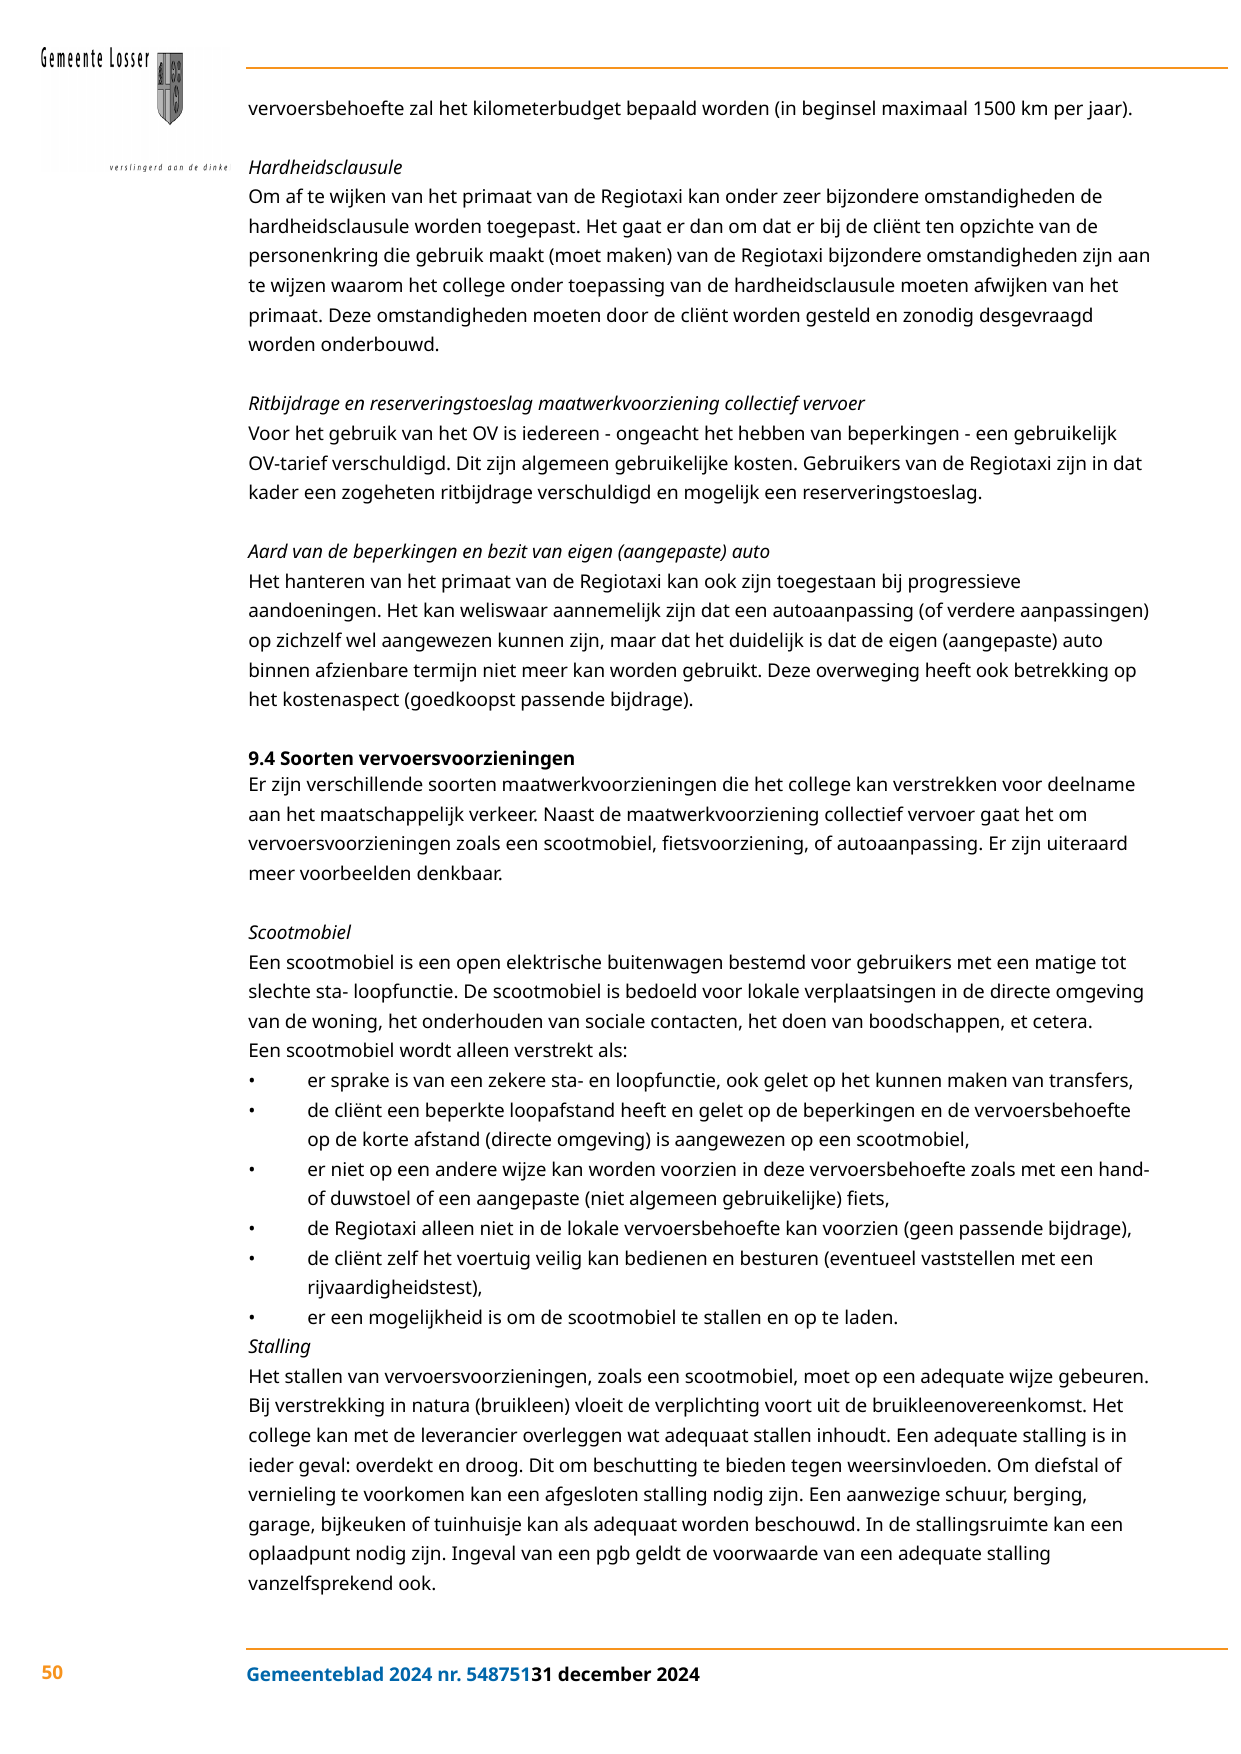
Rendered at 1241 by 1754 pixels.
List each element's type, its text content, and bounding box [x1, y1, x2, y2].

list de Regiotaxi alleen niet in de lokale vervoersbehoefte kan voorzien (geen passende bijdrage), [248, 1215, 1152, 1241]
text vervoersbehoefte zal het kilometerbudget bepaald worden (in beginsel maximaal 1500 km per jaar). [248, 95, 1152, 121]
text Een scootmobiel is een open elektrische buitenwagen bestemd voor gebruikers met een matige tot slechte sta- loopfunctie. De scootmobiel is bedoeld voor lokale verplaatsingen in de directe omgeving van de woning, het onderhouden van sociale contacten, het doen van boodschappen, et cetera. [248, 949, 1152, 1034]
list er sprake is van een zekere sta- en loopfunctie, ook gelet op het kunnen maken van transfers, [248, 1067, 1152, 1093]
text Scootmobiel [248, 919, 1152, 945]
text Stalling [248, 1333, 1152, 1359]
text Er zijn verschillende soorten maatwerkvoorzieningen die het college kan verstrekken voor deelname aan het maatschappelijk verkeer. Naast de maatwerkvoorziening collectief vervoer gaat het om vervoersvoorzieningen zoals een scootmobiel, fietsvoorziening, of autoaanpassing. Er zijn uiteraard meer voorbeelden denkbaar. [248, 771, 1152, 886]
text Het hanteren van het primaat van de Regiotaxi kan ook zijn toegestaan bij progressieve aandoeningen. Het kan weliswaar aannemelijk zijn dat een autoaanpassing (of verdere aanpassingen) op zichzelf wel aangewezen kunnen zijn, maar dat het duidelijk is dat de eigen (aangepaste) auto binnen afzienbare termijn niet meer kan worden gebruikt. Deze overweging heeft ook betrekking op het kostenaspect (goedkoopst passende bijdrage). [248, 568, 1152, 712]
list er een mogelijkheid is om de scootmobiel te stallen en op te laden. [248, 1304, 1152, 1329]
text Ritbijdrage en reserveringstoeslag maatwerkvoorziening collectief vervoer [248, 391, 1152, 416]
list er niet op een andere wijze kan worden voorzien in deze vervoersbehoefte zoals met een hand- of duwstoel of een aangepaste (niet algemeen gebruikelijke) fiets, [248, 1156, 1152, 1211]
text Een scootmobiel wordt alleen verstrekt als: [248, 1038, 1152, 1063]
text Om af te wijken van het primaat van de Regiotaxi kan onder zeer bijzondere omstandigheden de hardheidsclausule worden toegepast. Het gaat er dan om dat er bij de cliënt ten opzichte van de personenkring die gebruik maakt (moet maken) van de Regiotaxi bijzondere omstandigheden zijn aan te wijzen waarom het college onder toepassing van de hardheidsclausule moeten afwijken van het primaat. Deze omstandigheden moeten door de cliënt worden gesteld en zonodig desgevraagd worden onderbouwd. [248, 183, 1152, 357]
text 9.4 Soorten vervoersvoorzieningen [248, 746, 1152, 771]
text Aard van de beperkingen en bezit van eigen (aangepaste) auto [248, 538, 1152, 564]
text Het stallen van vervoersvoorzieningen, zoals een scootmobiel, moet op een adequate wijze gebeuren. Bij verstrekking in natura (bruikleen) vloeit de verplichting voort uit de bruikleenovereenkomst. Het college kan met de leverancier overleggen wat adequaat stallen inhoudt. Een adequate stalling is in ieder geval: overdekt en droog. Dit om beschutting te bieden tegen weersinvloeden. Om diefstal of vernieling te voorkomen kan een afgesloten stalling nodig zijn. Een aanwezige schuur, berging, garage, bijkeuken of tuinhuisje kan als adequaat worden beschouwd. In de stallingsruimte kan een oplaadpunt nodig zijn. Ingeval van een pgb geldt de voorwaarde van een adequate stalling vanzelfsprekend ook. [248, 1363, 1152, 1596]
list de cliënt een beperkte loopafstand heeft en gelet op de beperkingen en de vervoersbehoefte op de korte afstand (directe omgeving) is aangewezen op een scootmobiel, [248, 1097, 1152, 1152]
text Hardheidsclausule [248, 154, 1152, 180]
picture [41, 47, 231, 172]
text Voor het gebruik van het OV is iedereen - ongeacht het hebben van beperkingen - een gebruikelijk OV-tarief verschuldigd. Dit zijn algemeen gebruikelijke kosten. Gebruikers van de Regiotaxi zijn in dat kader een zogeheten ritbijdrage verschuldigd en mogelijk een reserveringstoeslag. [248, 420, 1152, 505]
list de cliënt zelf het voertuig veilig kan bedienen en besturen (eventueel vaststellen met een rijvaardigheidstest), [248, 1245, 1152, 1300]
